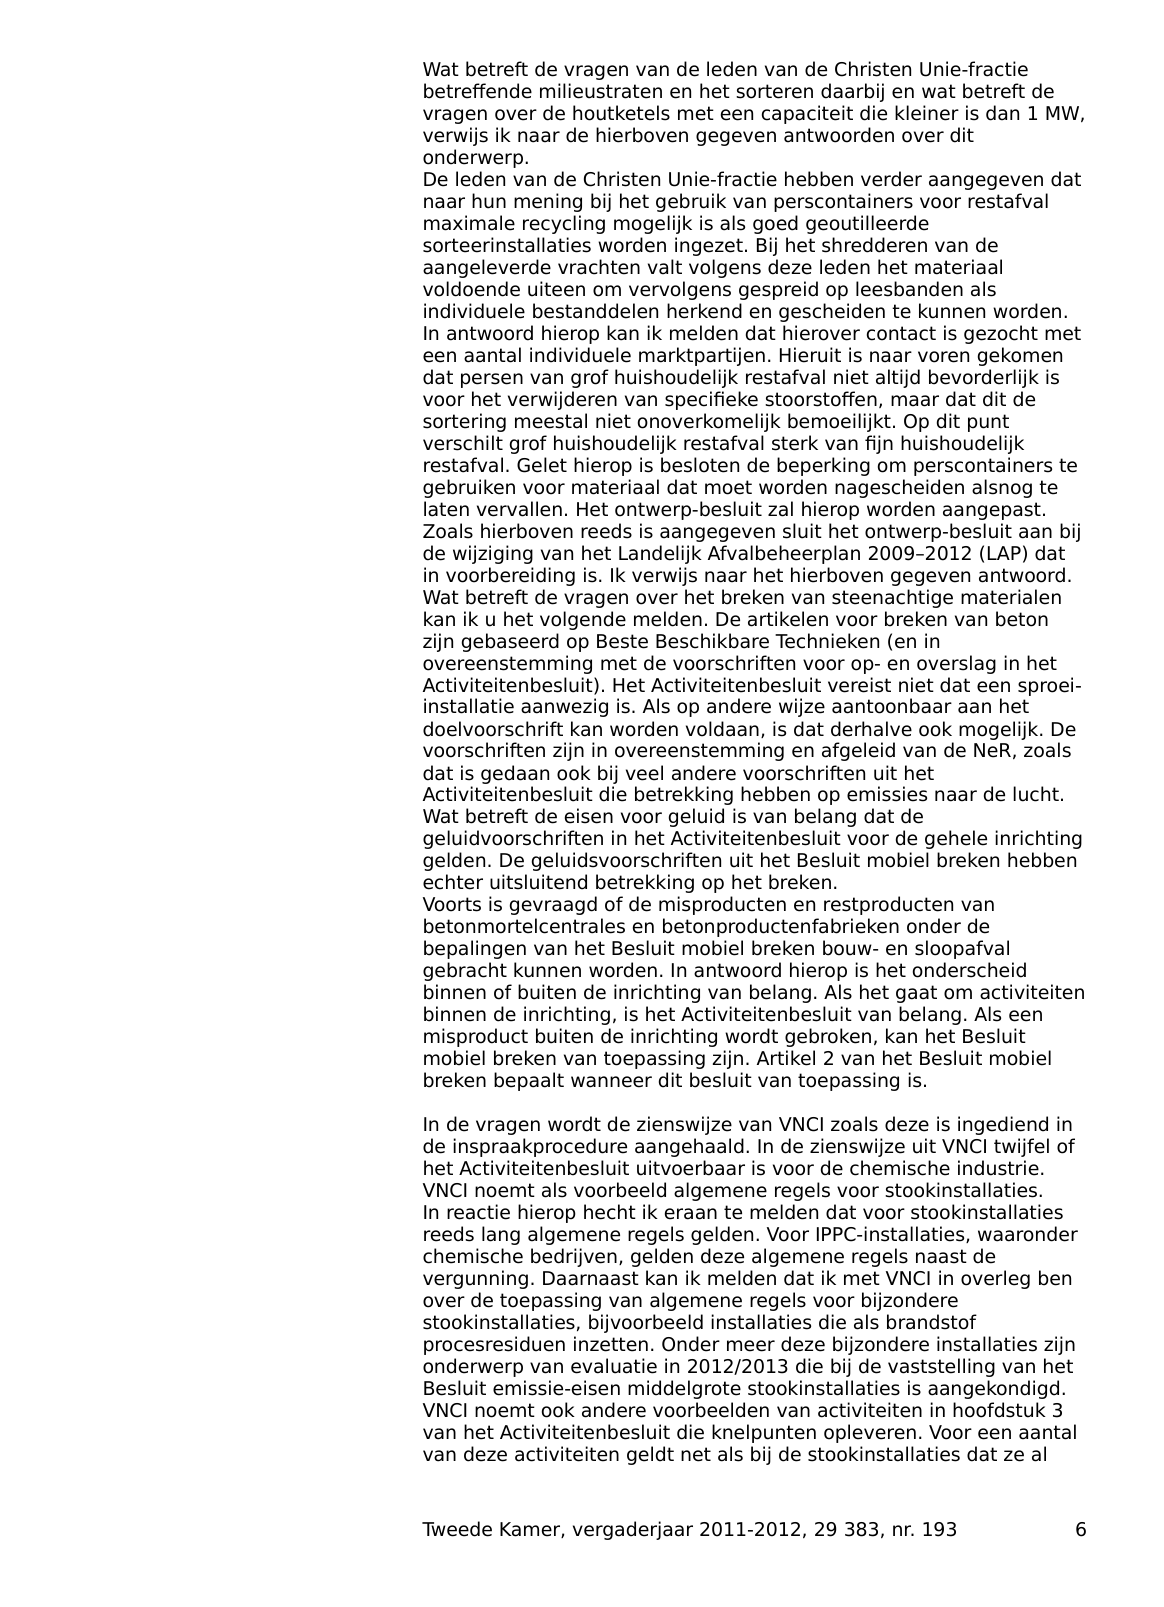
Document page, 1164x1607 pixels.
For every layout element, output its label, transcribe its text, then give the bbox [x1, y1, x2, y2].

text In de vragen wordt de zienswijze van VNCI zoals deze is ingediend in de inspraakprocedure aangehaald. In de zienswijze uit VNCI twijfel of het Activiteitenbesluit uitvoerbaar is voor de chemische industrie. VNCI noemt als voorbeeld algemene regels voor stookinstallaties. [422, 1114, 1087, 1202]
text Zoals hierboven reeds is aangegeven sluit het ontwerp-besluit aan bij de wijziging van het Landelijk Afvalbeheerplan 2009–2012 (LAP) dat in voorbereiding is. Ik verwijs naar het hierboven gegeven antwoord. [422, 521, 1087, 587]
text Wat betreft de vragen over het breken van steenachtige materialen kan ik u het volgende melden. De artikelen voor breken van beton zijn gebaseerd op Beste Beschikbare Technieken (en in overeenstemming met de voorschriften voor op- en overslag in het Activiteitenbesluit). Het Activiteitenbesluit vereist niet dat een sproei-installatie aanwezig is. Als op andere wijze aantoonbaar aan het doelvoorschrift kan worden voldaan, is dat derhalve ook mogelijk. De voorschriften zijn in overeenstemming en afgeleid van de NeR, zoals dat is gedaan ook bij veel andere voorschriften uit het Activiteitenbesluit die betrekking hebben op emissies naar de lucht. Wat betreft de eisen voor geluid is van belang dat de geluidvoorschriften in het Activiteitenbesluit voor de gehele inrichting gelden. De geluidsvoorschriften uit het Besluit mobiel breken hebben echter uitsluitend betrekking op het breken. [422, 587, 1087, 894]
text In antwoord hierop kan ik melden dat hierover contact is gezocht met een aantal individuele marktpartijen. Hieruit is naar voren gekomen dat persen van grof huishoudelijk restafval niet altijd bevorderlijk is voor het verwijderen van specifieke stoorstoffen, maar dat dit de sortering meestal niet onoverkomelijk bemoeilijkt. Op dit punt verschilt grof huishoudelijk restafval sterk van fijn huishoudelijk restafval. Gelet hierop is besloten de beperking om perscontainers te gebruiken voor materiaal dat moet worden nagescheiden alsnog te laten vervallen. Het ontwerp-besluit zal hierop worden aangepast. [422, 323, 1087, 521]
text Voorts is gevraagd of de misproducten en restproducten van betonmortelcentrales en betonproductenfabrieken onder de bepalingen van het Besluit mobiel breken bouw- en sloopafval gebracht kunnen worden. In antwoord hierop is het onderscheid binnen of buiten de inrichting van belang. Als het gaat om activiteiten binnen de inrichting, is het Activiteitenbesluit van belang. Als een misproduct buiten de inrichting wordt gebroken, kan het Besluit mobiel breken van toepassing zijn. Artikel 2 van het Besluit mobiel breken bepaalt wanneer dit besluit van toepassing is. [422, 894, 1087, 1092]
text In reactie hierop hecht ik eraan te melden dat voor stookinstallaties reeds lang algemene regels gelden. Voor IPPC-installaties, waaronder chemische bedrijven, gelden deze algemene regels naast de vergunning. Daarnaast kan ik melden dat ik met VNCI in overleg ben over de toepassing van algemene regels voor bijzondere stookinstallaties, bijvoorbeeld installaties die als brandstof procesresiduen inzetten. Onder meer deze bijzondere installaties zijn onderwerp van evaluatie in 2012/2013 die bij de vaststelling van het Besluit emissie-eisen middelgrote stookinstallaties is aangekondigd. [422, 1202, 1087, 1400]
text Wat betreft de vragen van de leden van de Christen Unie-fractie betreffende milieustraten en het sorteren daarbij en wat betreft de vragen over de houtketels met een capaciteit die kleiner is dan 1 MW, verwijs ik naar de hierboven gegeven antwoorden over dit onderwerp. [422, 59, 1087, 169]
text De leden van de Christen Unie-fractie hebben verder aangegeven dat naar hun mening bij het gebruik van perscontainers voor restafval maximale recycling mogelijk is als goed geoutilleerde sorteerinstallaties worden ingezet. Bij het shredderen van de aangeleverde vrachten valt volgens deze leden het materiaal voldoende uiteen om vervolgens gespreid op leesbanden als individuele bestanddelen herkend en gescheiden te kunnen worden. [422, 169, 1087, 323]
text VNCI noemt ook andere voorbeelden van activiteiten in hoofdstuk 3 van het Activiteitenbesluit die knelpunten opleveren. Voor een aantal van deze activiteiten geldt net als bij de stookinstallaties dat ze al [422, 1400, 1087, 1466]
